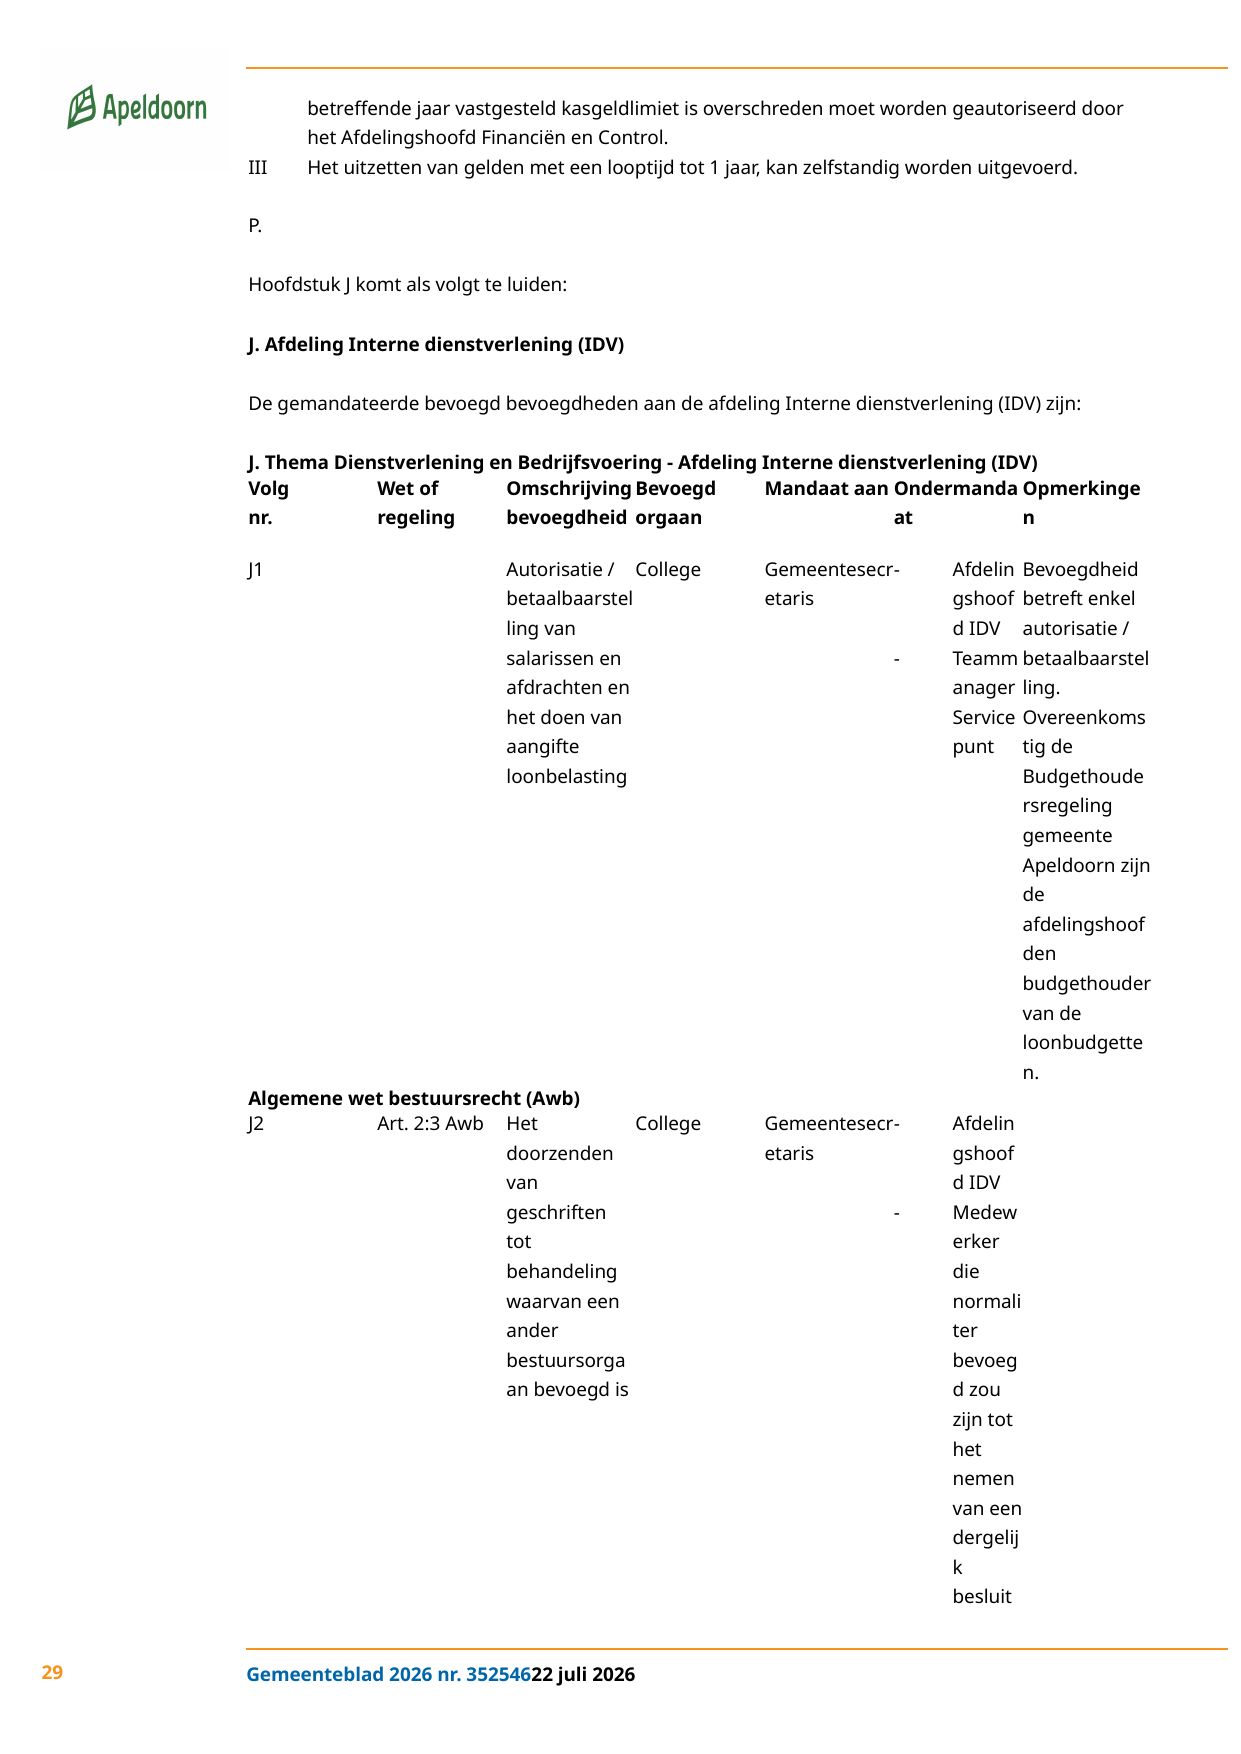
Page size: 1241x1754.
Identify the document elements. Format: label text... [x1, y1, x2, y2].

text P. [248, 212, 1152, 238]
table_cell Gemeentesecretaris [764, 1110, 893, 1609]
table_cell [248, 530, 1152, 556]
text Hoofdstuk J komt als volgt te luiden: [248, 272, 1152, 297]
table_cell J1 [248, 556, 377, 1085]
table_cell Het doorzenden van geschriften tot behandeling waarvan een ander bestuursorgaan bevoegd is [506, 1110, 635, 1609]
table_cell J2 [248, 1110, 377, 1609]
table_cell Mandaat aan [764, 475, 893, 530]
table_cell betreffende jaar vastgesteld kasgeldlimiet is overschreden moet worden geautoriseerd door het Afdelingshoofd Financiën en Control. Het uitzetten van gelden met een looptijd tot 1 jaar, kan zelfstandig worden uitgevoerd. [248, 95, 1152, 180]
table_header J. Thema Dienstverlening en Bedrijfsvoering - Afdeling Interne dienstverlening (IDV) [248, 449, 1152, 475]
table_cell Ondermandaat [894, 475, 1022, 530]
table_cell Gemeentesecretaris [764, 556, 893, 1085]
text De gemandateerde bevoegd bevoegdheden aan de afdeling Interne dienstverlening (IDV) zijn: [248, 390, 1152, 416]
table_cell Wet of regeling [377, 475, 506, 530]
table_cell Algemene wet bestuursrecht (Awb) [248, 1085, 1152, 1110]
table_cell Volg nr. [248, 475, 377, 530]
table_cell College [635, 556, 764, 1085]
table_cell College [635, 1110, 764, 1609]
table_cell [377, 556, 506, 1085]
table_cell Opmerkingen [1023, 475, 1152, 530]
text J. Afdeling Interne dienstverlening (IDV) [248, 331, 1152, 357]
table_cell Bevoegd orgaan [635, 475, 764, 530]
table_cell Autorisatie / betaalbaarstelling van salarissen en afdrachten en het doen van aangifte loonbelasting [506, 556, 635, 1085]
table_cell Afdelingshoofd IDV Medewerker die normaliter bevoegd zou zijn tot het nemen van een dergelijk besluit [894, 1110, 1022, 1609]
table_cell Afdelingshoofd IDV Teammanager Servicepunt [894, 556, 1022, 1085]
picture [41, 47, 231, 172]
table_cell Omschrijving bevoegdheid [506, 475, 635, 530]
table_cell Art. 2:3 Awb [377, 1110, 506, 1609]
table_cell Bevoegdheid betreft enkel autorisatie / betaalbaarstelling. Overeenkomstig de Budgethoudersregeling gemeente Apeldoorn zijn de afdelingshoofden budgethouder van de loonbudgetten. [1023, 556, 1152, 1085]
table_cell [1023, 1110, 1152, 1609]
